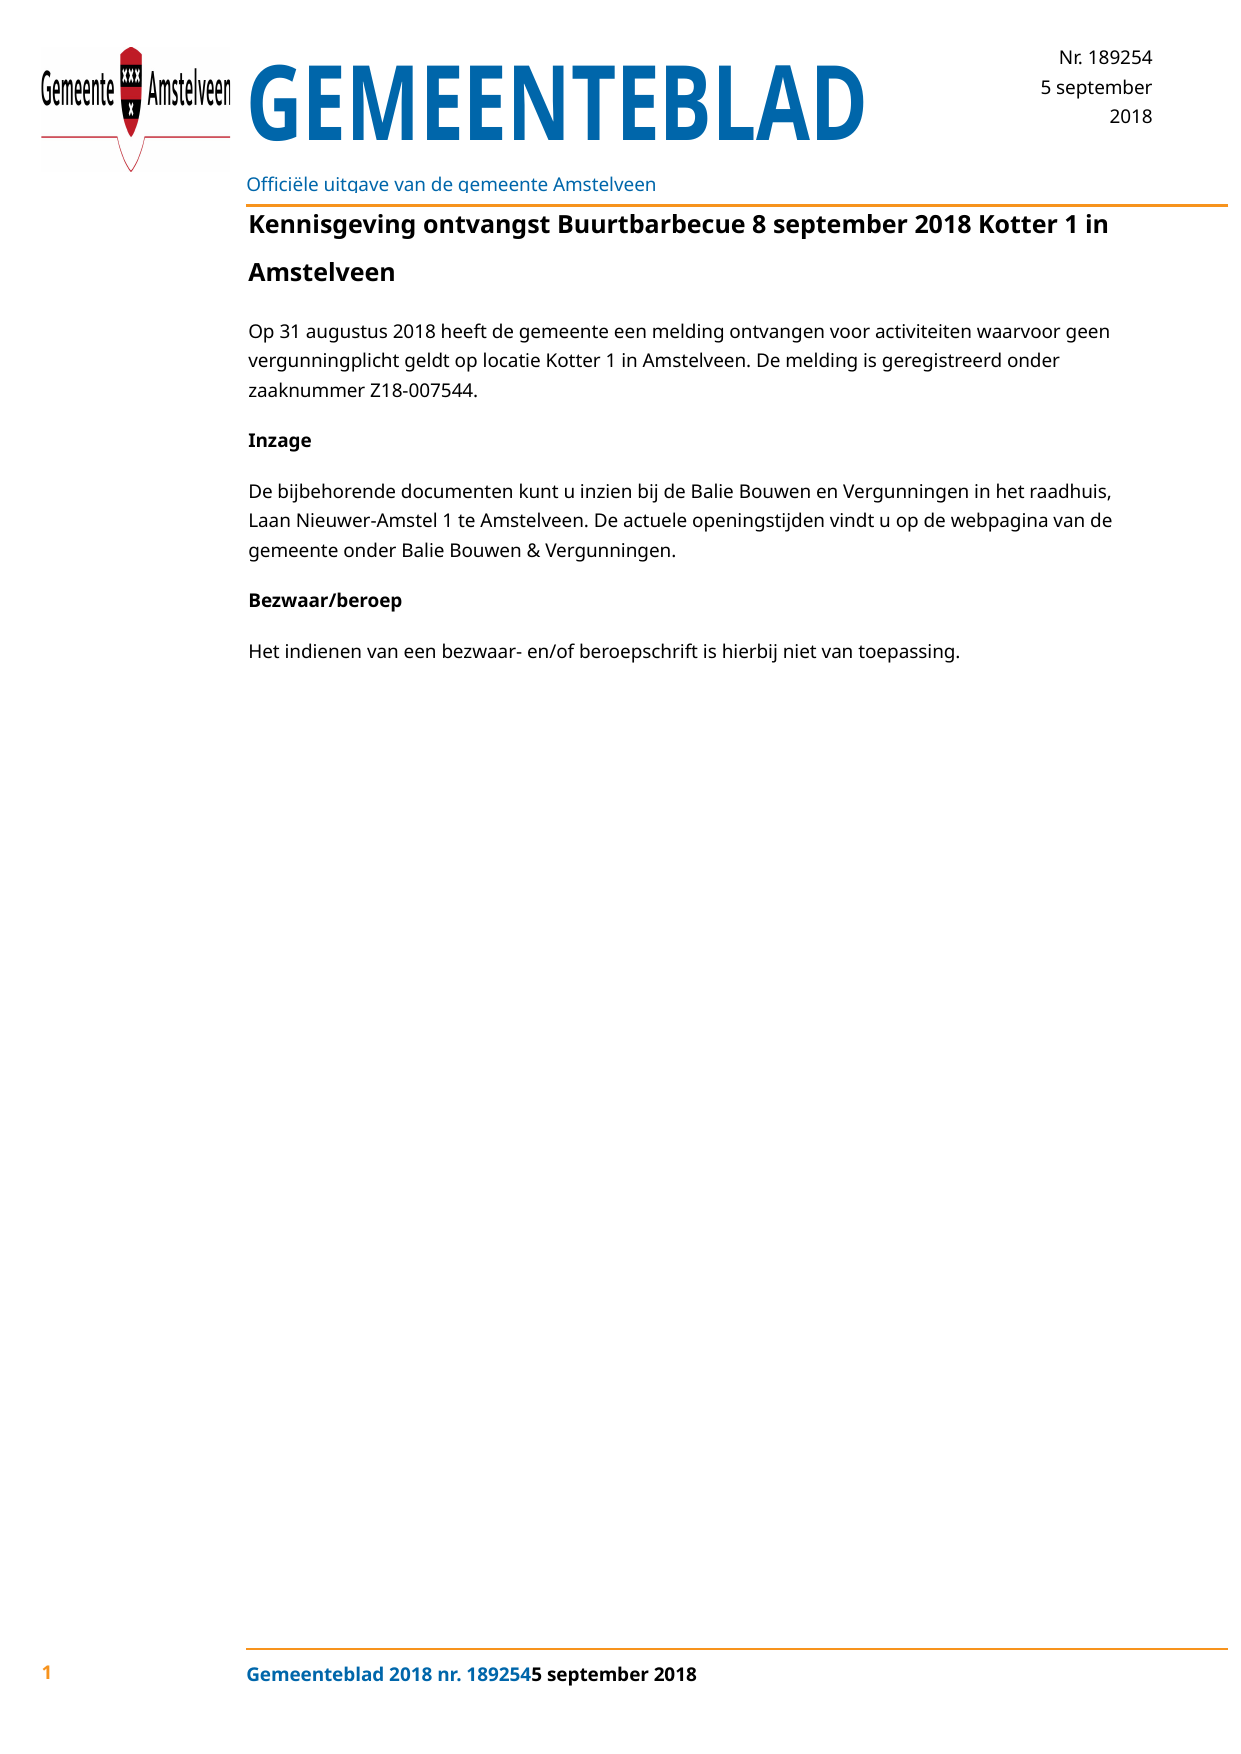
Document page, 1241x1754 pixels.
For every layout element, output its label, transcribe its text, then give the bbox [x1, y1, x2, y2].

text Bezwaar/beroep [248, 587, 1152, 613]
picture [41, 47, 231, 172]
text Op 31 augustus 2018 heeft de gemeente een melding ontvangen voor activiteiten waarvoor geen vergunningplicht geldt op locatie Kotter 1 in Amstelveen. De melding is geregistreerd onder zaaknummer Z18-007544. [248, 318, 1152, 403]
text De bijbehorende documenten kunt u inzien bij de Balie Bouwen en Vergunningen in het raadhuis, Laan Nieuwer-Amstel 1 te Amstelveen. De actuele openingstijden vindt u op de webpagina van de gemeente onder Balie Bouwen & Vergunningen. [248, 478, 1152, 563]
text Kennisgeving ontvangst Buurtbarbecue 8 september 2018 Kotter 1 in Amstelveen [248, 207, 1152, 288]
text Het indienen van een bezwaar- en/of beroepschrift is hierbij niet van toepassing. [248, 638, 1152, 664]
text Inzage [248, 427, 1152, 453]
